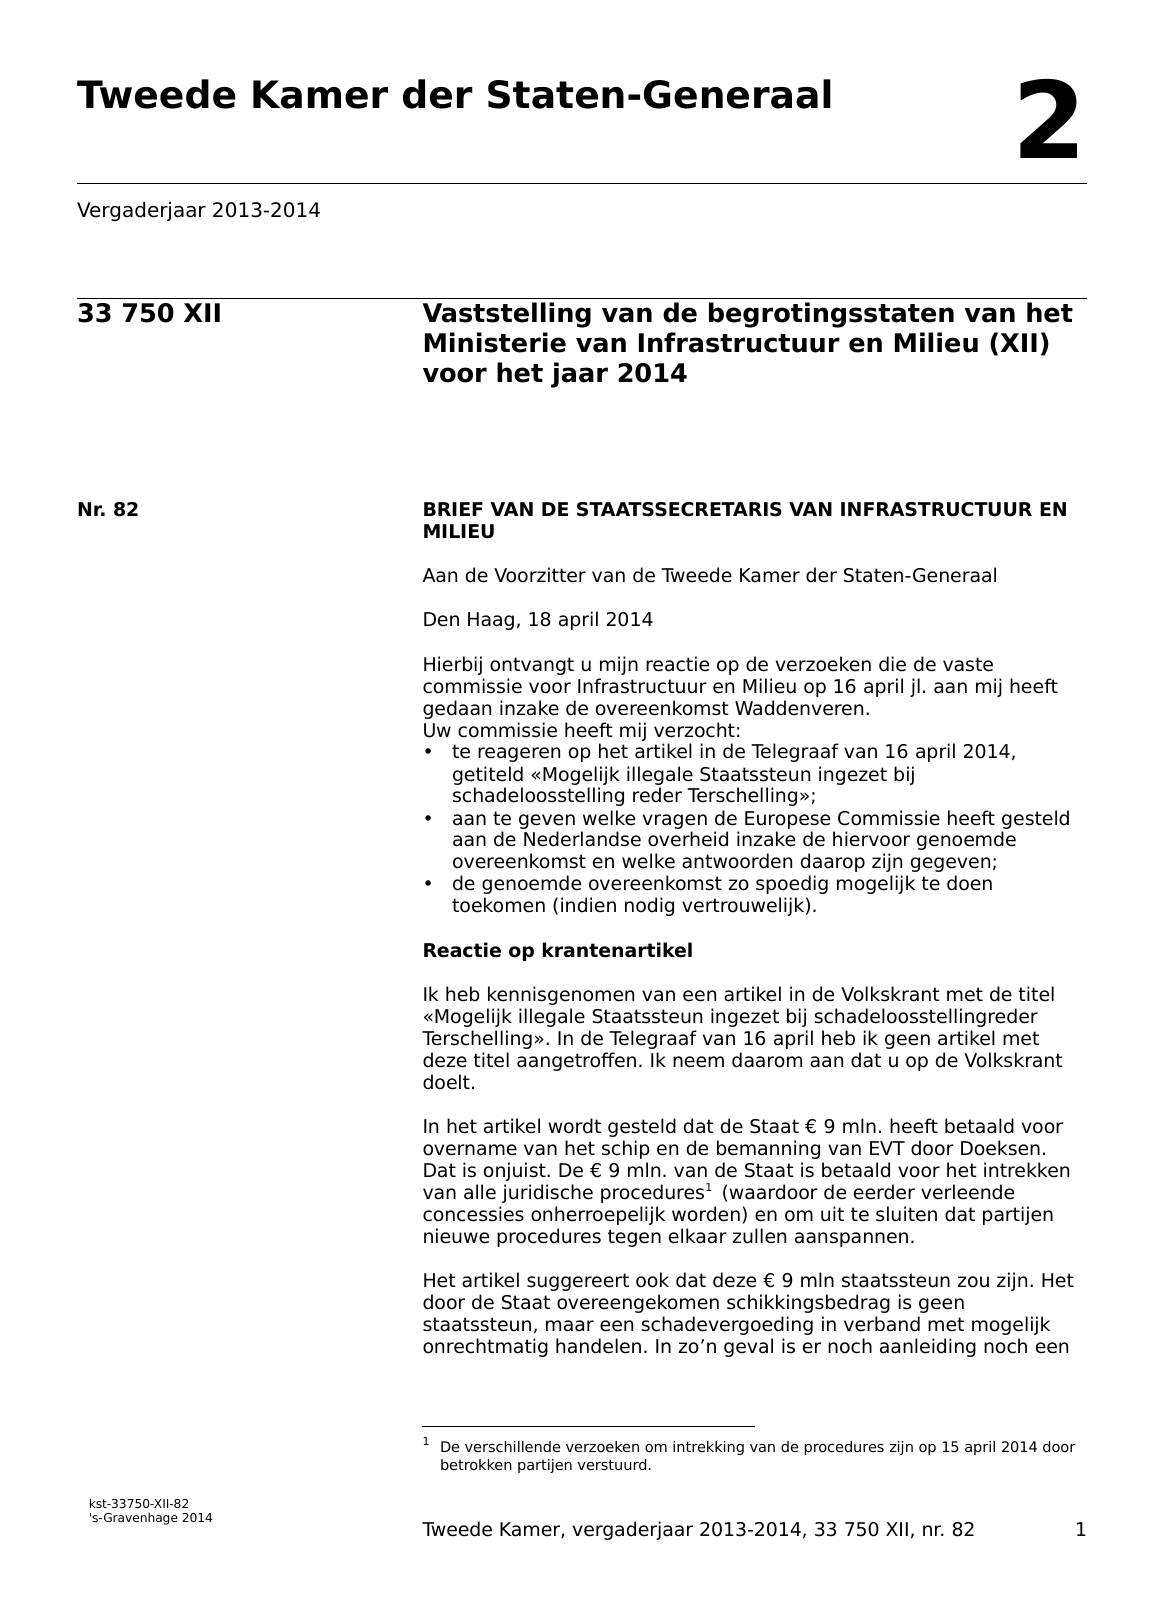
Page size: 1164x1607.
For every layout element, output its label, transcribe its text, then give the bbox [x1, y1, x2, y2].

text • de genoemde overeenkomst zo spoedig mogelijk te doen toekomen (indien nodig vertrouwelijk). [422, 873, 1087, 917]
table_cell Vergaderjaar 2013-2014 [77, 184, 1087, 298]
text Aan de Voorzitter van de Tweede Kamer der Staten-Generaal [422, 565, 1087, 587]
table_header 2 [886, 59, 1087, 183]
table_header Tweede Kamer der Staten-Generaal [77, 59, 886, 183]
text • aan te geven welke vragen de Europese Commissie heeft gesteld aan de Nederlandse overheid inzake de hiervoor genoemde overeenkomst en welke antwoorden daarop zijn gegeven; [422, 807, 1087, 873]
text 's-Gravenhage 2014 [88, 1511, 323, 1525]
text Ik heb kennisgenomen van een artikel in de Volkskrant met de titel «Mogelijk illegale Staatssteun ingezet bij schadeloosstellingreder Terschelling». In de Telegraaf van 16 april heb ik geen artikel met deze titel aangetroffen. Ik neem daarom aan dat u op de Volkskrant doelt. [422, 984, 1087, 1093]
text In het artikel wordt gesteld dat de Staat € 9 mln. heeft betaald voor overname van het schip en de bemanning van EVT door Doeksen. Dat is onjuist. De € 9 mln. van de Staat is betaald voor het intrekken van alle juridische procedures (waardoor de eerder verleende concessies onherroepelijk worden) en om uit te sluiten dat partijen nieuwe procedures tegen elkaar zullen aanspannen. [422, 1116, 1087, 1248]
text Den Haag, 18 april 2014 [422, 609, 1087, 631]
text Hierbij ontvangt u mijn reactie op de verzoeken die de vaste commissie voor Infrastructuur en Milieu op 16 april jl. aan mij heeft gedaan inzake de overeenkomst Waddenveren. [422, 653, 1087, 719]
text kst-33750-XII-82 [88, 1497, 323, 1511]
text • te reageren op het artikel in de Telegraaf van 16 april 2014, getiteld «Mogelijk illegale Staatssteun ingezet bij schadeloosstelling reder Terschelling»; [422, 741, 1087, 807]
subtitle Nr. 82 BRIEF VAN DE STAATSSECRETARIS VAN INFRASTRUCTUUR EN MILIEU [77, 499, 1087, 543]
subtitle 33 750 XII Vaststelling van de begrotingsstaten van het Ministerie van Infrastructuur en Milieu (XII) voor het jaar 2014 [77, 299, 1087, 388]
text Uw commissie heeft mij verzocht: [422, 719, 1087, 741]
text Het artikel suggereert ook dat deze € 9 mln staatssteun zou zijn. Het door de Staat overeengekomen schikkingsbedrag is geen staatssteun, maar een schadevergoeding in verband met mogelijk onrechtmatig handelen. In zo’n geval is er noch aanleiding noch een [422, 1270, 1087, 1358]
text De verschillende verzoeken om intrekking van de procedures zijn op 15 april 2014 door betrokken partijen verstuurd. [422, 1435, 1087, 1474]
subtitle Reactie op krantenartikel [422, 939, 1087, 961]
